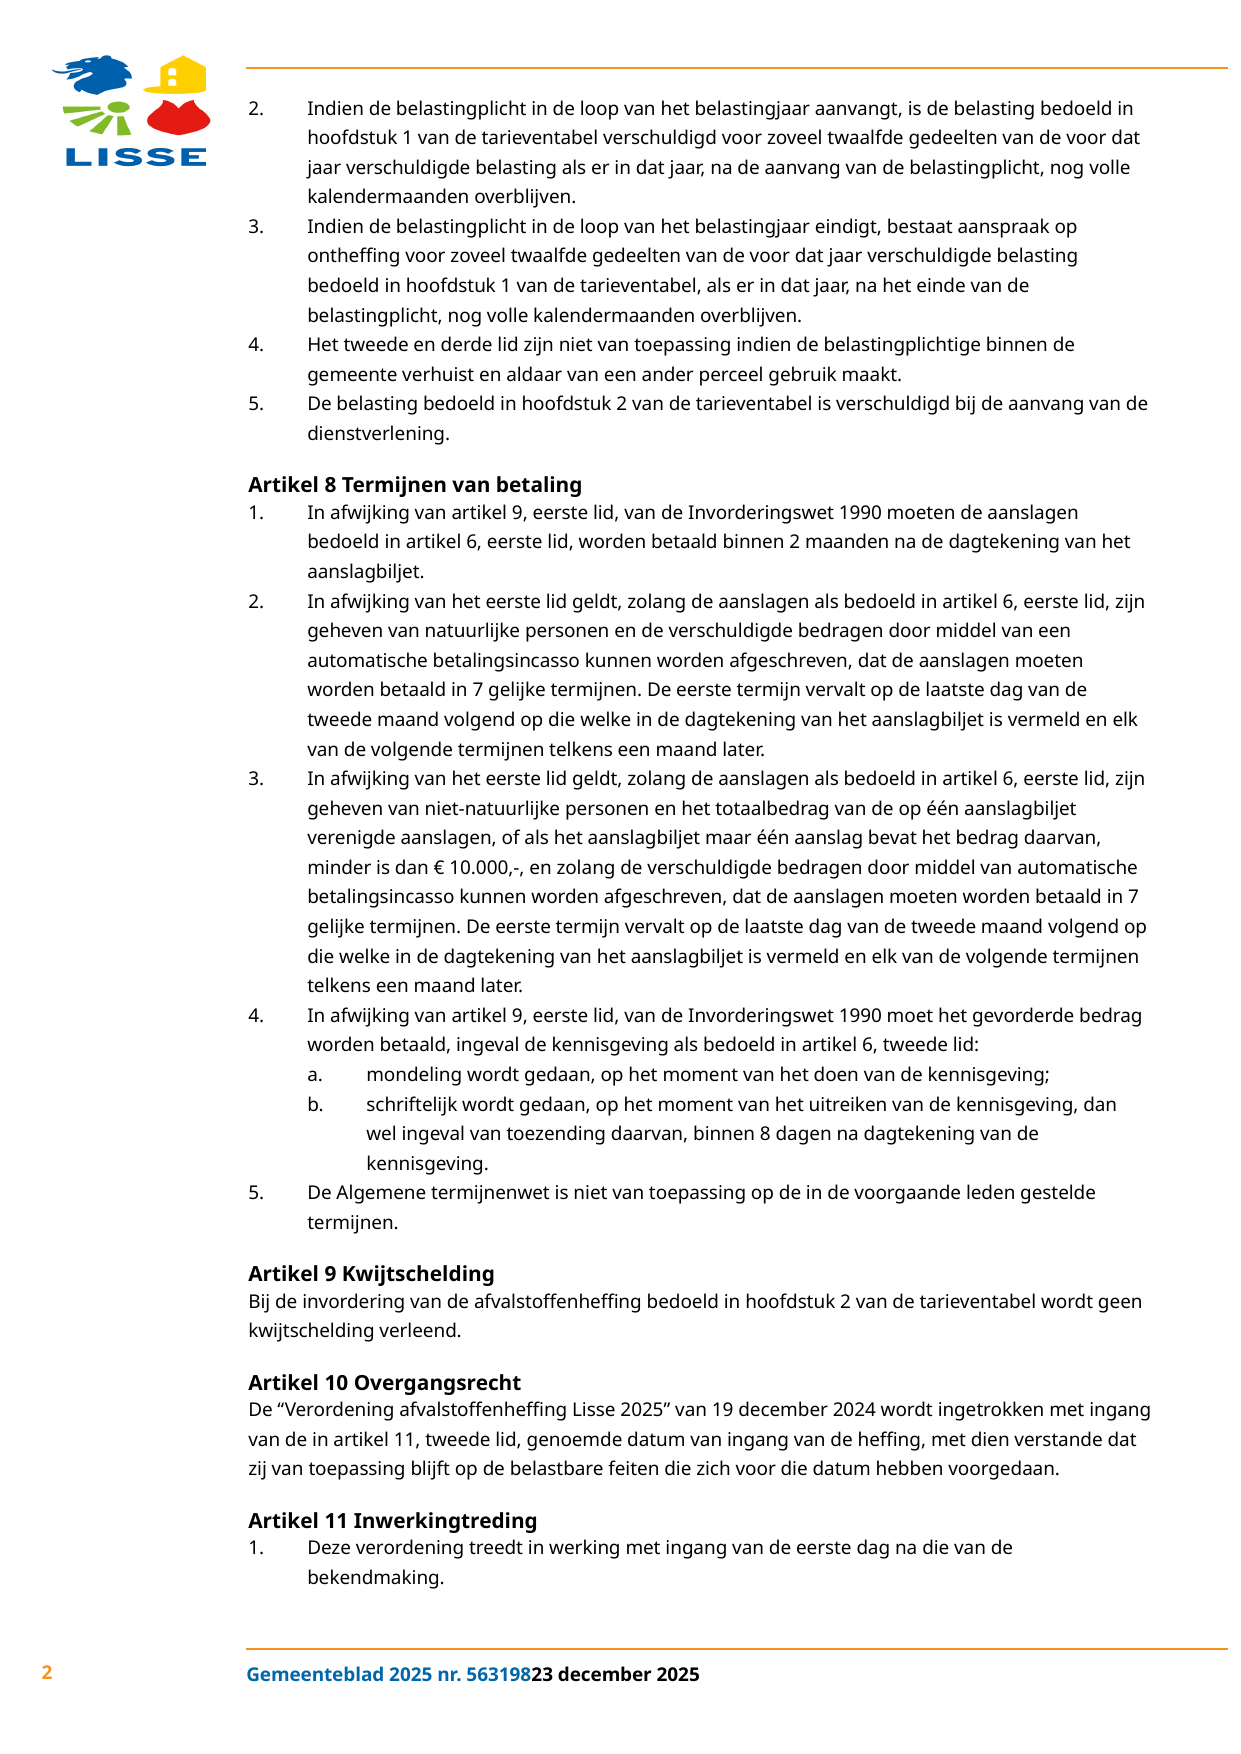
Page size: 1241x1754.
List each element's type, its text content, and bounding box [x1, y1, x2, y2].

list Indien de belastingplicht in de loop van het belastingjaar aanvangt, is de belasting bedoeld in hoofdstuk 1 van de tarieventabel verschuldigd voor zoveel twaalfde gedeelten van de voor dat jaar verschuldigde belasting als er in dat jaar, na de aanvang van de belastingplicht, nog volle kalendermaanden overblijven. [248, 95, 1152, 209]
list In afwijking van het eerste lid geldt, zolang de aanslagen als bedoeld in artikel 6, eerste lid, zijn geheven van natuurlijke personen en de verschuldigde bedragen door middel van een automatische betalingsincasso kunnen worden afgeschreven, dat de aanslagen moeten worden betaald in 7 gelijke termijnen. De eerste termijn vervalt op de laatste dag van de tweede maand volgend op die welke in de dagtekening van het aanslagbiljet is vermeld en elk van de volgende termijnen telkens een maand later. [248, 588, 1152, 761]
list In afwijking van artikel 9, eerste lid, van de Invorderingswet 1990 moet het gevorderde bedrag worden betaald, ingeval de kennisgeving als bedoeld in artikel 6, tweede lid: [248, 1002, 1152, 1057]
list Het tweede en derde lid zijn niet van toepassing indien de belastingplichtige binnen de gemeente verhuist en aldaar van een ander perceel gebruik maakt. [248, 331, 1152, 387]
picture [41, 47, 231, 172]
list schriftelijk wordt gedaan, op het moment van het uitreiken van de kennisgeving, dan wel ingeval van toezending daarvan, binnen 8 dagen na dagtekening van de kennisgeving. [307, 1091, 1152, 1176]
list De belasting bedoeld in hoofdstuk 2 van de tarieventabel is verschuldigd bij de aanvang van de dienstverlening. [248, 391, 1152, 446]
list Deze verordening treedt in werking met ingang van de eerste dag na die van de bekendmaking. [248, 1534, 1152, 1590]
text Artikel 10 Overgangsrecht [248, 1368, 1152, 1396]
list Indien de belastingplicht in de loop van het belastingjaar eindigt, bestaat aanspraak op ontheffing voor zoveel twaalfde gedeelten van de voor dat jaar verschuldigde belasting bedoeld in hoofdstuk 1 van de tarieventabel, als er in dat jaar, na het einde van de belastingplicht, nog volle kalendermaanden overblijven. [248, 213, 1152, 328]
text Artikel 9 Kwijtschelding [248, 1259, 1152, 1288]
text Artikel 11 Inwerkingtreding [248, 1506, 1152, 1534]
text De “Verordening afvalstoffenheffing Lisse 2025” van 19 december 2024 wordt ingetrokken met ingang van de in artikel 11, tweede lid, genoemde datum van ingang van de heffing, met dien verstande dat zij van toepassing blijft op de belastbare feiten die zich voor die datum hebben voorgedaan. [248, 1396, 1152, 1481]
list In afwijking van artikel 9, eerste lid, van de Invorderingswet 1990 moeten de aanslagen bedoeld in artikel 6, eerste lid, worden betaald binnen 2 maanden na de dagtekening van het aanslagbiljet. [248, 499, 1152, 584]
list mondeling wordt gedaan, op het moment van het doen van de kennisgeving; [307, 1061, 1152, 1087]
list In afwijking van het eerste lid geldt, zolang de aanslagen als bedoeld in artikel 6, eerste lid, zijn geheven van niet-natuurlijke personen en het totaalbedrag van de op één aanslagbiljet verenigde aanslagen, of als het aanslagbiljet maar één aanslag bevat het bedrag daarvan, minder is dan € 10.000,-, en zolang de verschuldigde bedragen door middel van automatische betalingsincasso kunnen worden afgeschreven, dat de aanslagen moeten worden betaald in 7 gelijke termijnen. De eerste termijn vervalt op de laatste dag van de tweede maand volgend op die welke in de dagtekening van het aanslagbiljet is vermeld en elk van de volgende termijnen telkens een maand later. [248, 765, 1152, 998]
text Artikel 8 Termijnen van betaling [248, 471, 1152, 499]
list De Algemene termijnenwet is niet van toepassing op de in de voorgaande leden gestelde termijnen. [248, 1179, 1152, 1235]
text Bij de invordering van de afvalstoffenheffing bedoeld in hoofdstuk 2 van de tarieventabel wordt geen kwijtschelding verleend. [248, 1288, 1152, 1343]
